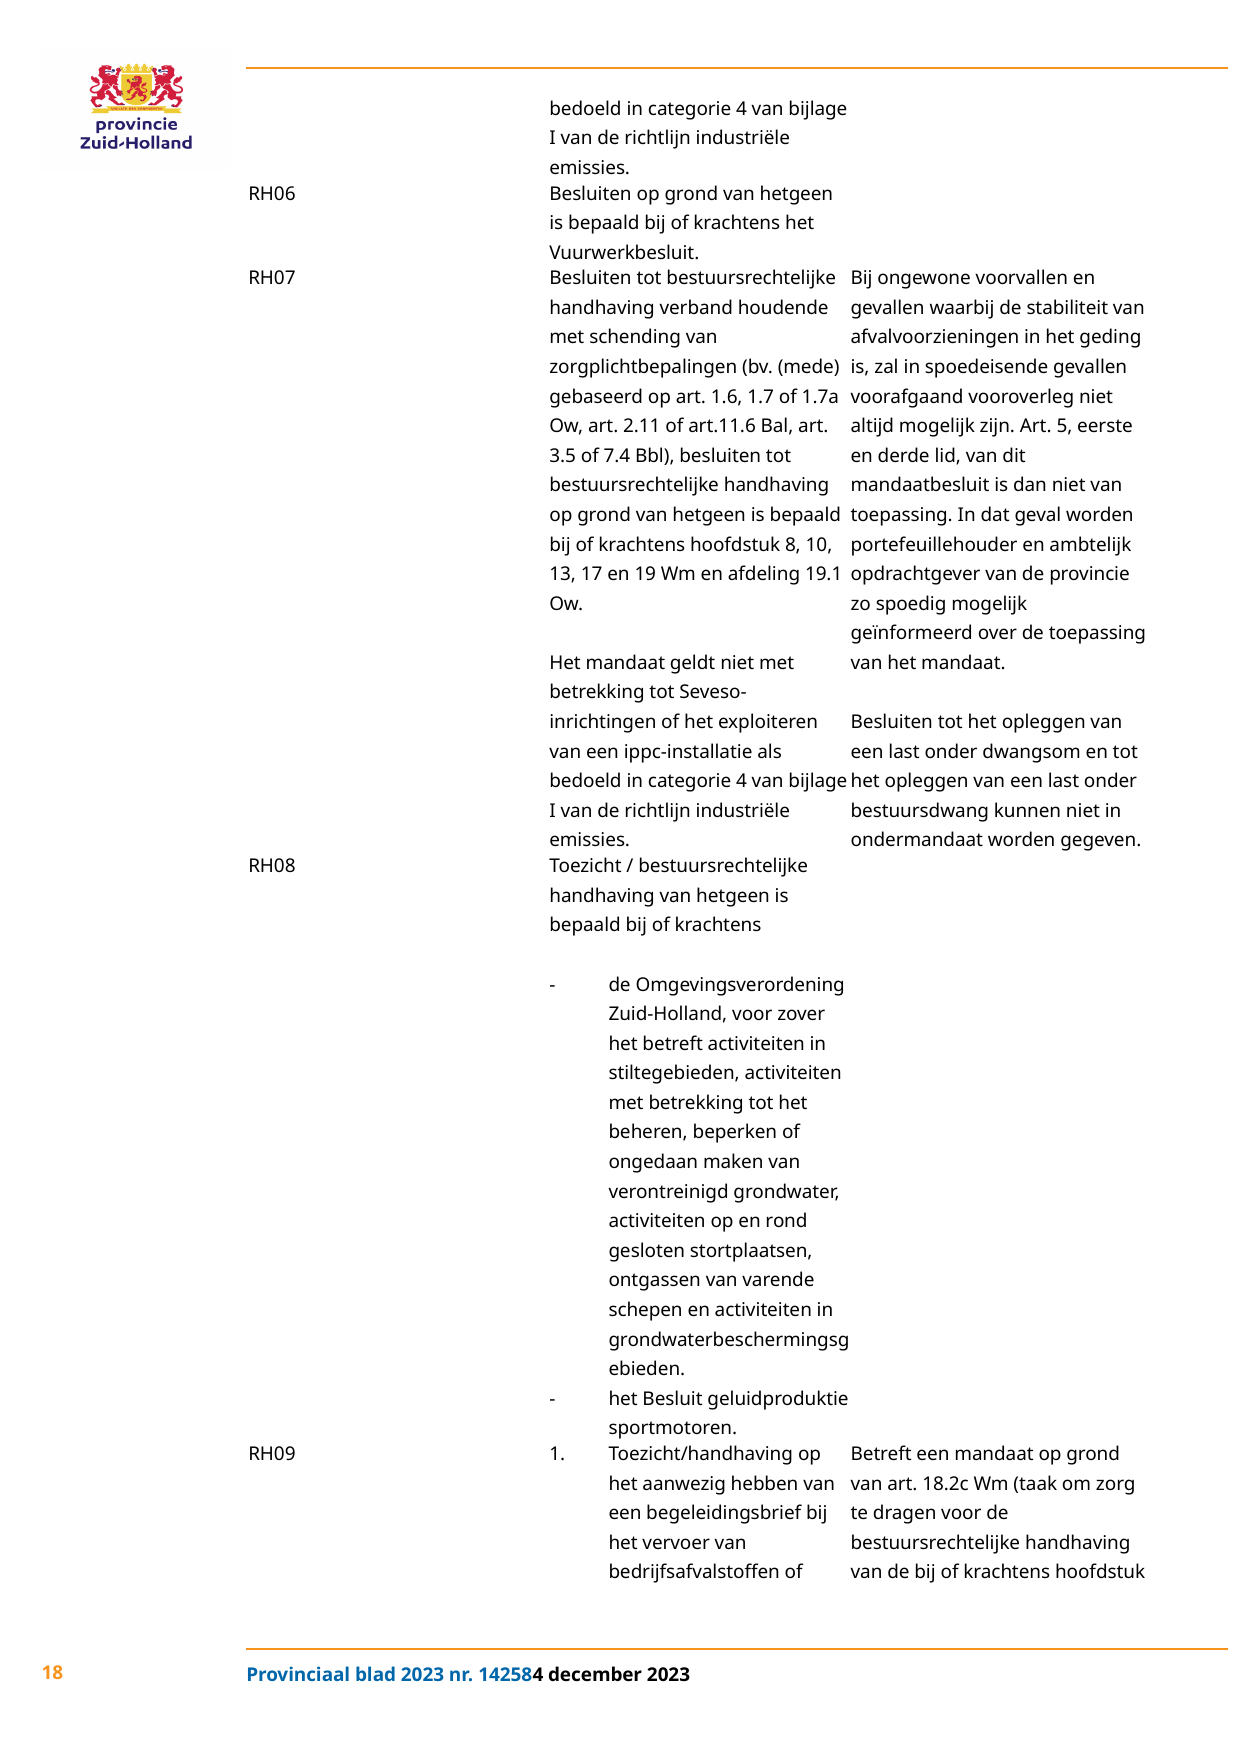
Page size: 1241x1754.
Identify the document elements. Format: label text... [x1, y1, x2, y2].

table_cell [850, 853, 1152, 1440]
table_cell RH07 [248, 265, 549, 852]
picture [41, 47, 231, 172]
table_cell Bij ongewone voorvallen en gevallen waarbij de stabiliteit van afvalvoorzieningen in het geding is, zal in spoedeisende gevallen voorafgaand vooroverleg niet altijd mogelijk zijn. Art. 5, eerste en derde lid, van dit mandaatbesluit is dan niet van toepassing. In dat geval worden portefeuillehouder en ambtelijk opdrachtgever van de provincie zo spoedig mogelijk geïnformeerd over de toepassing van het mandaat. Besluiten tot het opleggen van een last onder dwangsom en tot het opleggen van een last onder bestuursdwang kunnen niet in ondermandaat worden gegeven. [850, 265, 1152, 852]
table_cell bedoeld in categorie 4 van bijlage I van de richtlijn industriële emissies. [549, 95, 850, 180]
table_cell Besluiten tot bestuursrechtelijke handhaving verband houdende met schending van zorgplichtbepalingen (bv. (mede) gebaseerd op art. 1.6, 1.7 of 1.7a Ow, art. 2.11 of art.11.6 Bal, art. 3.5 of 7.4 Bbl), besluiten tot bestuursrechtelijke handhaving op grond van hetgeen is bepaald bij of krachtens hoofdstuk 8, 10, 13, 17 en 19 Wm en afdeling 19.1 Ow. Het mandaat geldt niet met betrekking tot Seveso-inrichtingen of het exploiteren van een ippc-installatie als bedoeld in categorie 4 van bijlage I van de richtlijn industriële emissies. [549, 265, 850, 852]
table_cell RH09 [248, 1440, 549, 1584]
table_cell Besluiten op grond van hetgeen is bepaald bij of krachtens het Vuurwerkbesluit. [549, 180, 850, 264]
table_cell Toezicht / bestuursrechtelijke handhaving van hetgeen is bepaald bij of krachtens de Omgevingsverordening Zuid-Holland, voor zover het betreft activiteiten in stiltegebieden, activiteiten met betrekking tot het beheren, beperken of ongedaan maken van verontreinigd grondwater, activiteiten op en rond gesloten stortplaatsen, ontgassen van varende schepen en activiteiten in grondwaterbeschermingsgebieden. het Besluit geluidproduktie sportmotoren. [549, 853, 850, 1440]
table_cell [850, 180, 1152, 264]
table_cell RH06 [248, 180, 549, 264]
table_cell [248, 95, 549, 180]
table_cell Betreft een mandaat op grond van art. 18.2c Wm (taak om zorg te dragen voor de bestuursrechtelijke handhaving van de bij of krachtens hoofdstuk [850, 1440, 1152, 1584]
table_cell RH08 [248, 853, 549, 1440]
table_cell Toezicht/handhaving op het aanwezig hebben van een begeleidingsbrief bij het vervoer van bedrijfsafvalstoffen of [549, 1440, 850, 1584]
table_cell [850, 95, 1152, 180]
